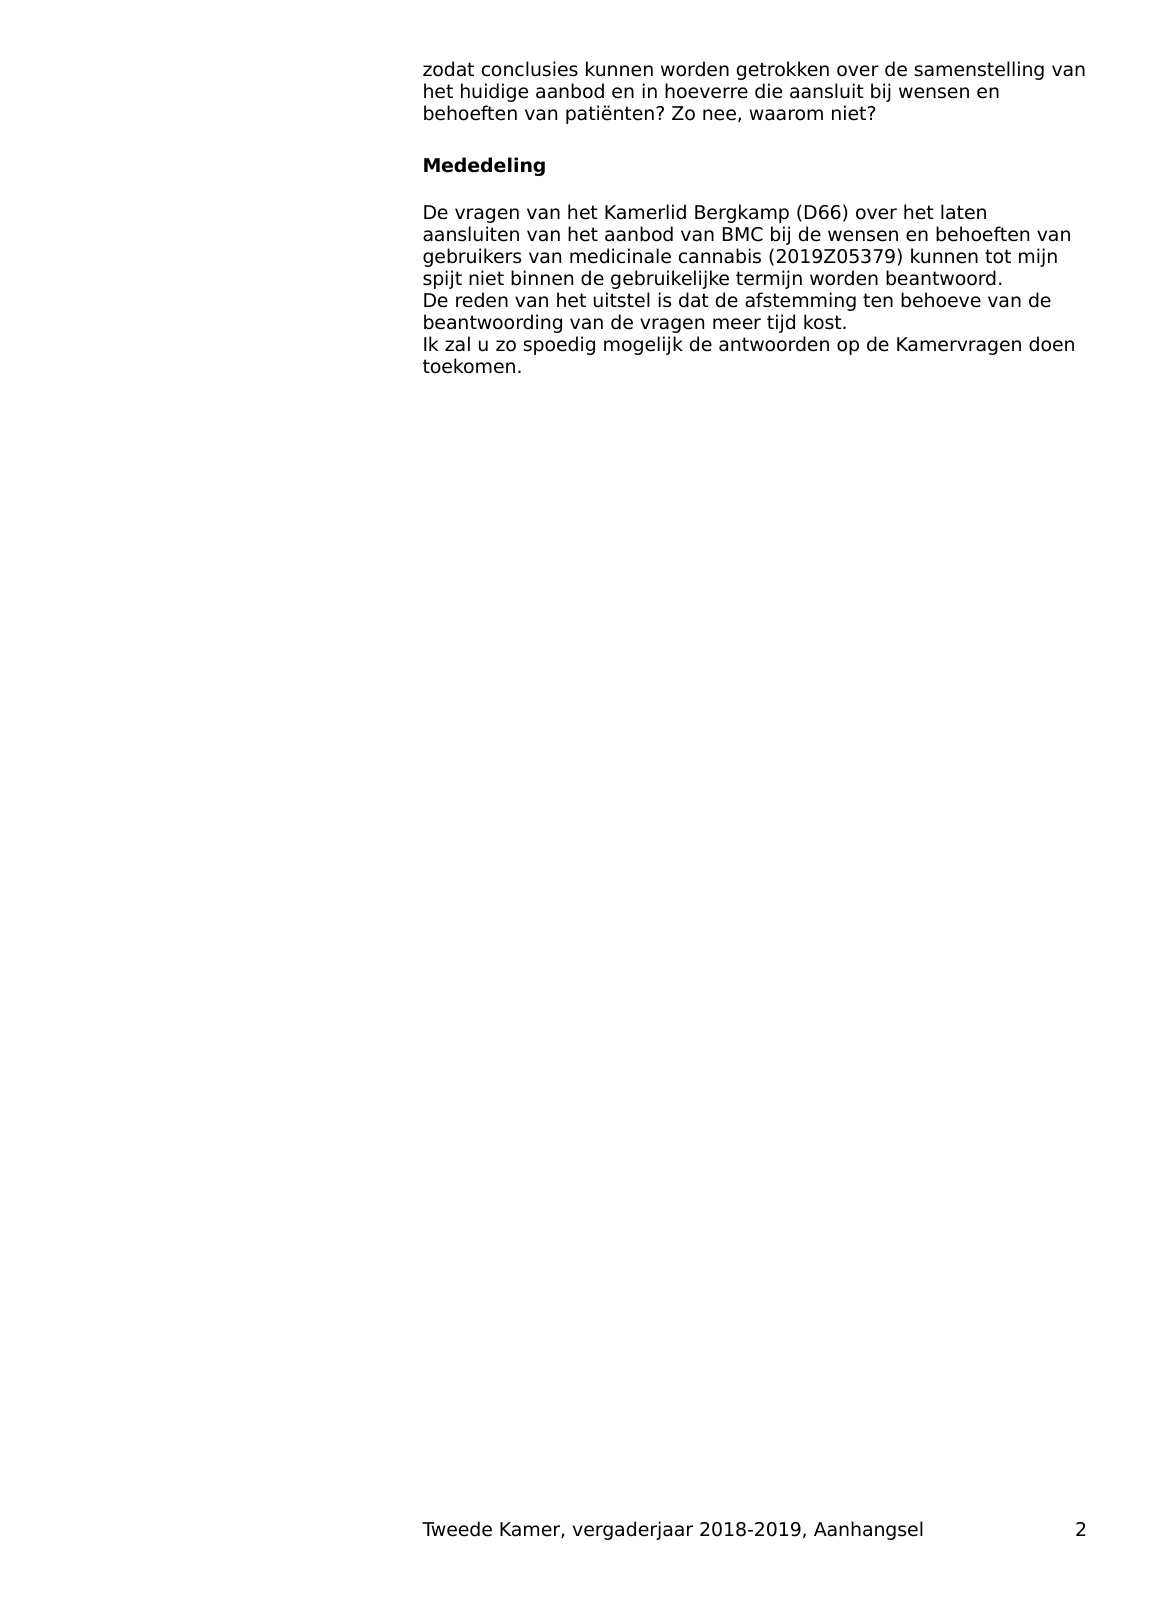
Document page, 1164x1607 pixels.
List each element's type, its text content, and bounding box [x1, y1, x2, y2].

text Ik zal u zo spoedig mogelijk de antwoorden op de Kamervragen doen toekomen. [422, 334, 1087, 378]
text De reden van het uitstel is dat de afstemming ten behoeve van de beantwoording van de vragen meer tijd kost. [422, 290, 1087, 334]
text zodat conclusies kunnen worden getrokken over de samenstelling van het huidige aanbod en in hoeverre die aansluit bij wensen en behoeften van patiënten? Zo nee, waarom niet? [422, 59, 1087, 125]
subtitle Mededeling [422, 155, 1087, 177]
text De vragen van het Kamerlid Bergkamp (D66) over het laten aansluiten van het aanbod van BMC bij de wensen en behoeften van gebruikers van medicinale cannabis (2019Z05379) kunnen tot mijn spijt niet binnen de gebruikelijke termijn worden beantwoord. [422, 202, 1087, 290]
